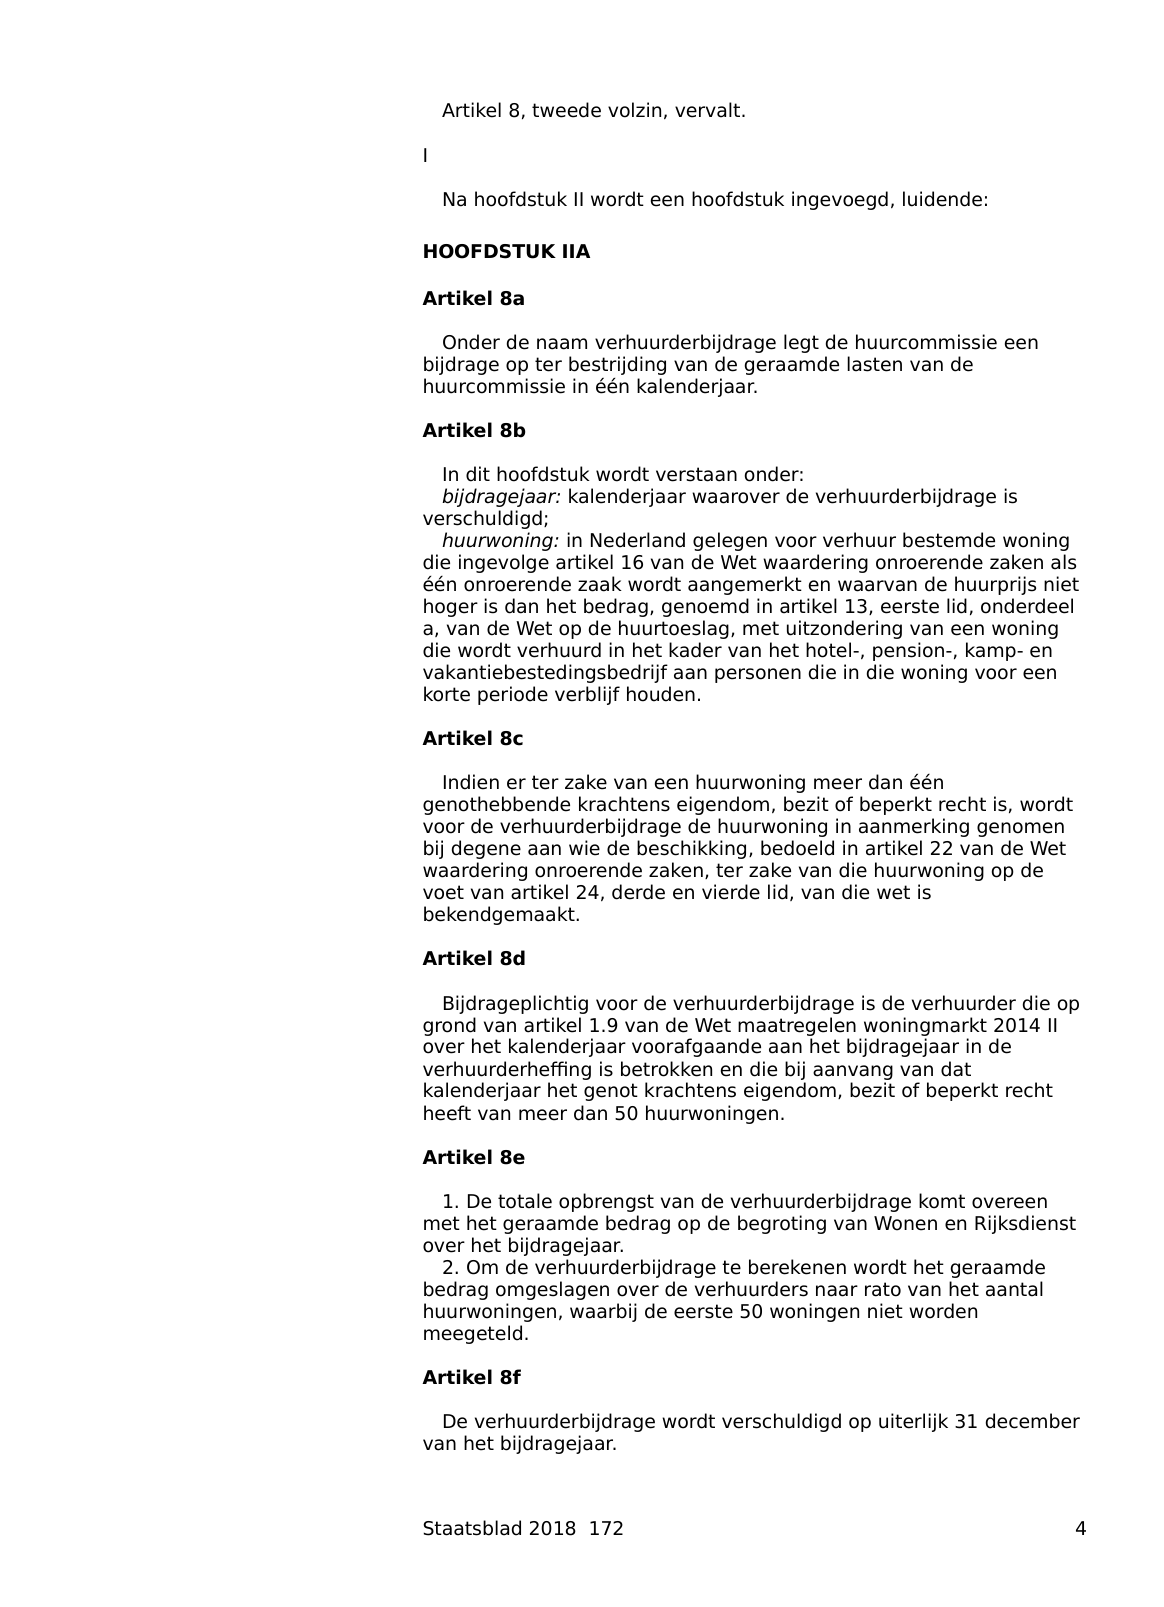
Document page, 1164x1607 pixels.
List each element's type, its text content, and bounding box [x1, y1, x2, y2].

subtitle Artikel 8e [422, 1147, 1087, 1168]
text 1. De totale opbrengst van de verhuurderbijdrage komt overeen met het geraamde bedrag op de begroting van Wonen en Rijksdienst over het bijdragejaar. [422, 1191, 1087, 1257]
text 2. Om de verhuurderbijdrage te berekenen wordt het geraamde bedrag omgeslagen over de verhuurders naar rato van het aantal huurwoningen, waarbij de eerste 50 woningen niet worden meegeteld. [422, 1257, 1087, 1344]
subtitle Artikel 8a [422, 288, 1087, 310]
text Bijdrageplichtig voor de verhuurderbijdrage is de verhuurder die op grond van artikel 1.9 van de Wet maatregelen woningmarkt 2014 II over het kalenderjaar voorafgaande aan het bijdragejaar in de verhuurderheffing is betrokken en die bij aanvang van dat kalenderjaar het genot krachtens eigendom, bezit of beperkt recht heeft van meer dan 50 huurwoningen. [422, 992, 1087, 1124]
text In dit hoofdstuk wordt verstaan onder: [422, 464, 1087, 486]
subtitle Artikel 8d [422, 948, 1087, 970]
text De verhuurderbijdrage wordt verschuldigd op uiterlijk 31 december van het bijdragejaar. [422, 1411, 1087, 1455]
text huurwoning: in Nederland gelegen voor verhuur bestemde woning die ingevolge artikel 16 van de Wet waardering onroerende zaken als één onroerende zaak wordt aangemerkt en waarvan de huurprijs niet hoger is dan het bedrag, genoemd in artikel 13, eerste lid, onderdeel a, van de Wet op de huurtoeslag, met uitzondering van een woning die wordt verhuurd in het kader van het hotel-, pension-, kamp- en vakantiebestedingsbedrijf aan personen die in die woning voor een korte periode verblijf houden. [422, 530, 1087, 706]
text Onder de naam verhuurderbijdrage legt de huurcommissie een bijdrage op ter bestrijding van de geraamde lasten van de huurcommissie in één kalenderjaar. [422, 332, 1087, 398]
text Indien er ter zake van een huurwoning meer dan één genothebbende krachtens eigendom, bezit of beperkt recht is, wordt voor de verhuurderbijdrage de huurwoning in aanmerking genomen bij degene aan wie de beschikking, bedoeld in artikel 22 van de Wet waardering onroerende zaken, ter zake van die huurwoning op de voet van artikel 24, derde en vierde lid, van die wet is bekendgemaakt. [422, 772, 1087, 926]
text Artikel 8, tweede volzin, vervalt. [422, 100, 1087, 122]
text Na hoofdstuk II wordt een hoofdstuk ingevoegd, luidende: [422, 189, 1087, 211]
subtitle Artikel 8f [422, 1367, 1087, 1389]
subtitle Artikel 8b [422, 420, 1087, 442]
text bijdragejaar: kalenderjaar waarover de verhuurderbijdrage is verschuldigd; [422, 486, 1087, 530]
subtitle Artikel 8c [422, 728, 1087, 750]
subtitle HOOFDSTUK IIA [422, 241, 1087, 263]
text I [422, 144, 1087, 167]
